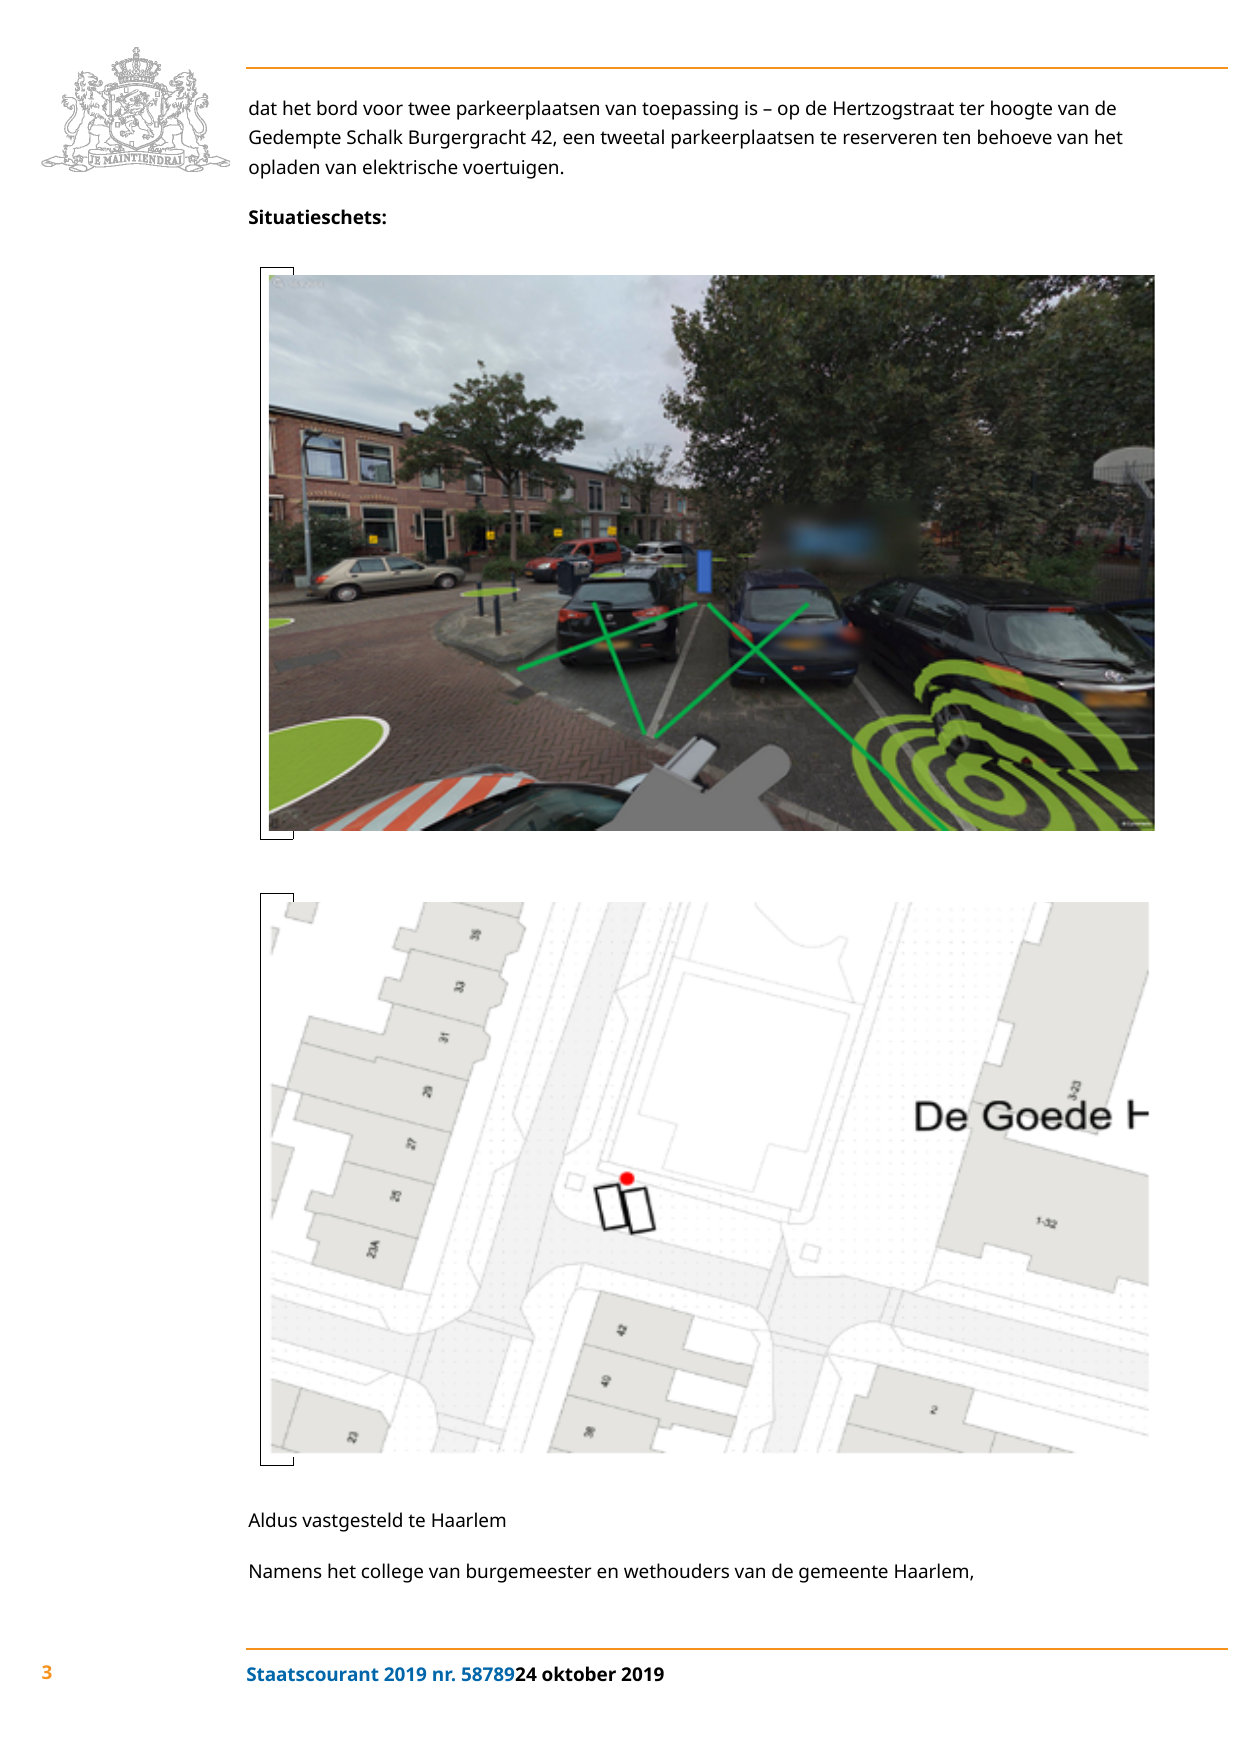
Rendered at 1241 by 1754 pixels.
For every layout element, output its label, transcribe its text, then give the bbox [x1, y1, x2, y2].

text Aldus vastgesteld te Haarlem [248, 1508, 1152, 1533]
text dat het bord voor twee parkeerplaatsen van toepassing is – op de Hertzogstraat ter hoogte van de Gedempte Schalk Burgergracht 42, een tweetal parkeerplaatsen te reserveren ten behoeve van het opladen van elektrische voertuigen. [248, 95, 1152, 180]
picture [268, 275, 1155, 831]
picture [268, 902, 1155, 1457]
text Situatieschets: [248, 204, 1152, 230]
text Namens het college van burgemeester en wethouders van de gemeente Haarlem, [248, 1558, 1152, 1584]
picture [41, 47, 231, 172]
